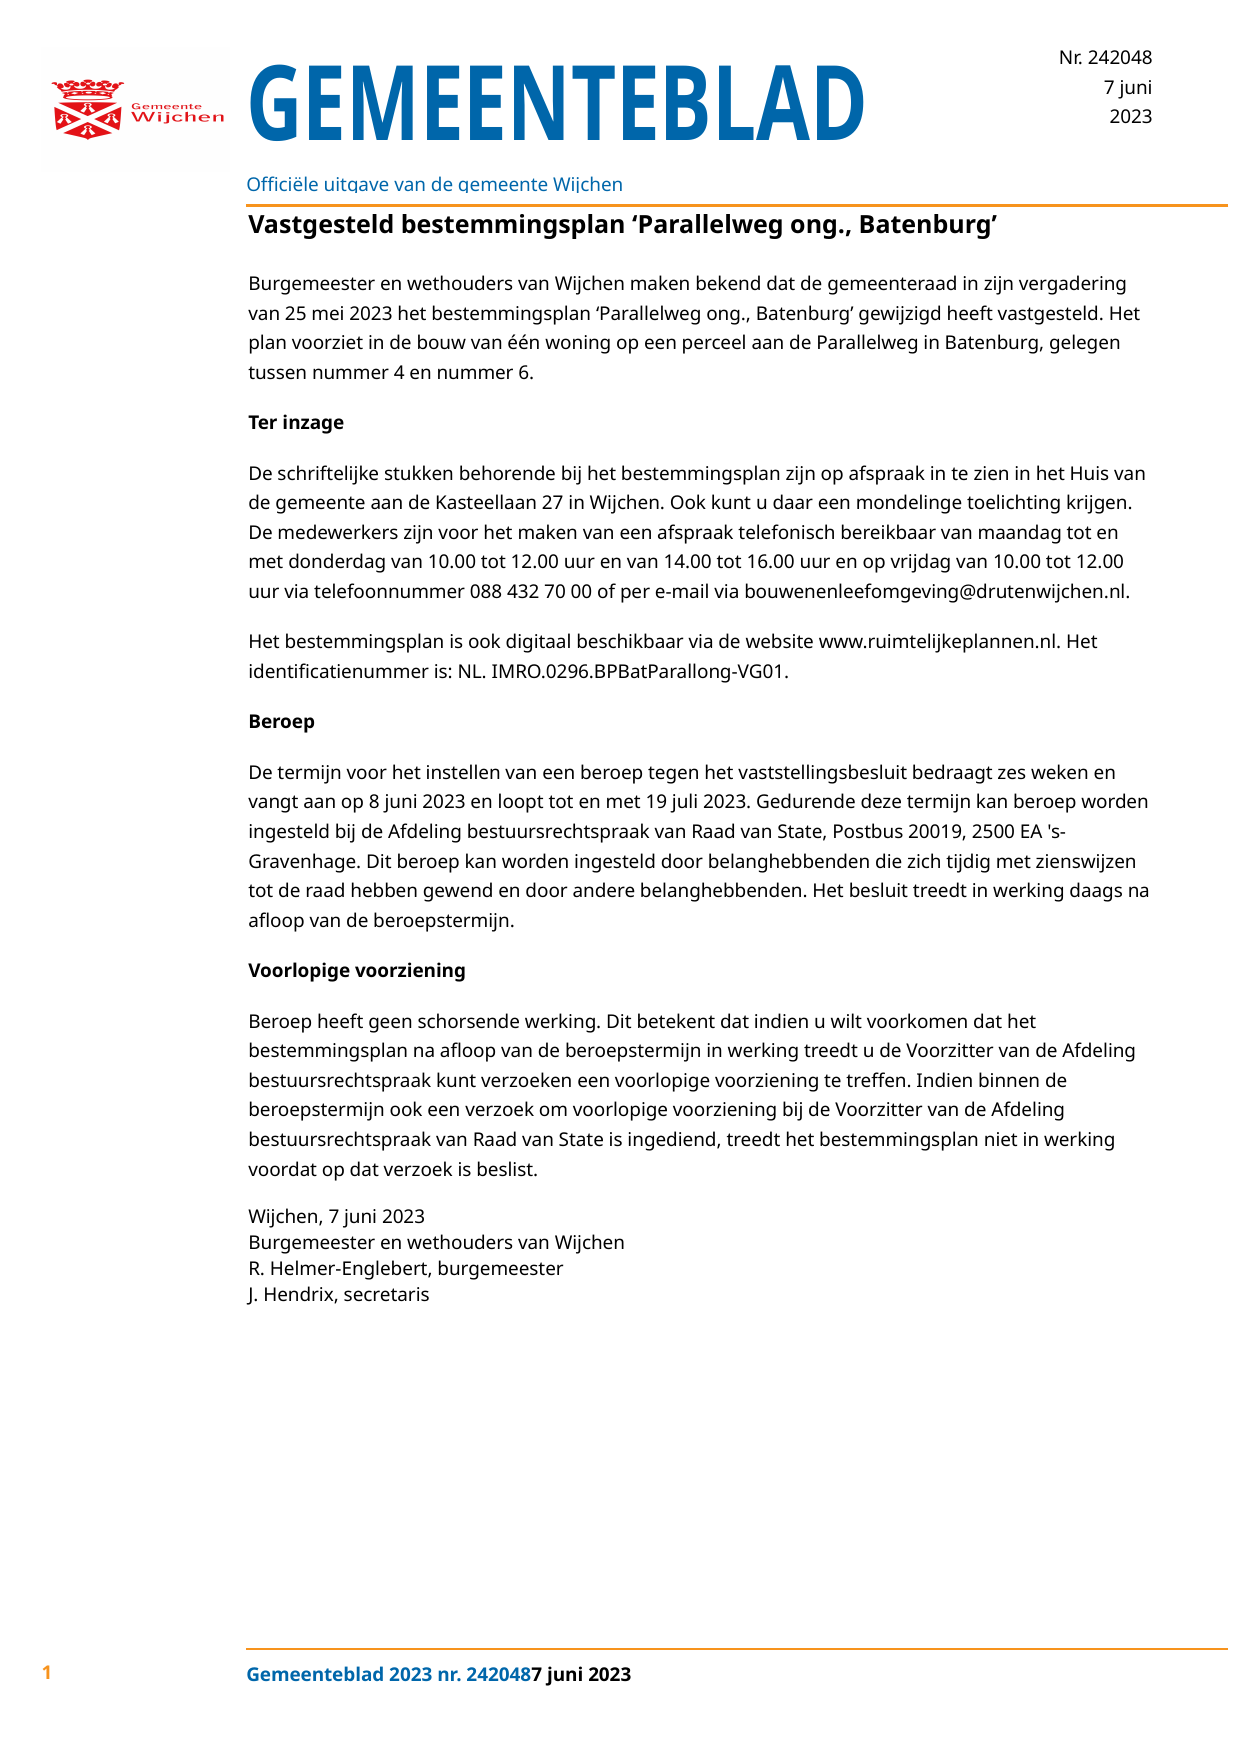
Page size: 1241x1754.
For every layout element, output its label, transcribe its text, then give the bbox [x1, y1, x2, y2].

text J. Hendrix, secretaris [248, 1281, 1152, 1306]
text Vastgesteld bestemmingsplan ‘Parallelweg ong., Batenburg’ [248, 207, 1152, 241]
text R. Helmer-Englebert, burgemeester [248, 1255, 1152, 1281]
text Het bestemmingsplan is ook digitaal beschikbaar via de website www.ruimtelijkeplannen.nl. Het identificatienummer is: NL. IMRO.0296.BPBatParallong-VG01. [248, 629, 1152, 684]
text Ter inzage [248, 409, 1152, 435]
picture [41, 47, 231, 172]
text Burgemeester en wethouders van Wijchen [248, 1229, 1152, 1255]
text Burgemeester en wethouders van Wijchen maken bekend dat de gemeenteraad in zijn vergadering van 25 mei 2023 het bestemmingsplan ‘Parallelweg ong., Batenburg’ gewijzigd heeft vastgesteld. Het plan voorziet in de bouw van één woning op een perceel aan de Parallelweg in Batenburg, gelegen tussen nummer 4 en nummer 6. [248, 270, 1152, 385]
text Voorlopige voorziening [248, 957, 1152, 983]
text Beroep heeft geen schorsende werking. Dit betekent dat indien u wilt voorkomen dat het bestemmingsplan na afloop van de beroepstermijn in werking treedt u de Voorzitter van de Afdeling bestuursrechtspraak kunt verzoeken een voorlopige voorziening te treffen. Indien binnen de beroepstermijn ook een verzoek om voorlopige voorziening bij de Voorzitter van de Afdeling bestuursrechtspraak van Raad van State is ingediend, treedt het bestemmingsplan niet in werking voordat op dat verzoek is beslist. [248, 1008, 1152, 1181]
text De schriftelijke stukken behorende bij het bestemmingsplan zijn op afspraak in te zien in het Huis van de gemeente aan de Kasteellaan 27 in Wijchen. Ook kunt u daar een mondelinge toelichting krijgen. De medewerkers zijn voor het maken van een afspraak telefonisch bereikbaar van maandag tot en met donderdag van 10.00 tot 12.00 uur en van 14.00 tot 16.00 uur en op vrijdag van 10.00 tot 12.00 uur via telefoonnummer 088 432 70 00 of per e-mail via bouwenenleefomgeving@drutenwijchen.nl. [248, 460, 1152, 604]
text Beroep [248, 709, 1152, 734]
text Wijchen, 7 juni 2023 [248, 1203, 1152, 1229]
text De termijn voor het instellen van een beroep tegen het vaststellingsbesluit bedraagt zes weken en vangt aan op 8 juni 2023 en loopt tot en met 19 juli 2023. Gedurende deze termijn kan beroep worden ingesteld bij de Afdeling bestuursrechtspraak van Raad van State, Postbus 20019, 2500 EA 's-Gravenhage. Dit beroep kan worden ingesteld door belanghebbenden die zich tijdig met zienswijzen tot de raad hebben gewend en door andere belanghebbenden. Het besluit treedt in werking daags na afloop van de beroepstermijn. [248, 759, 1152, 933]
